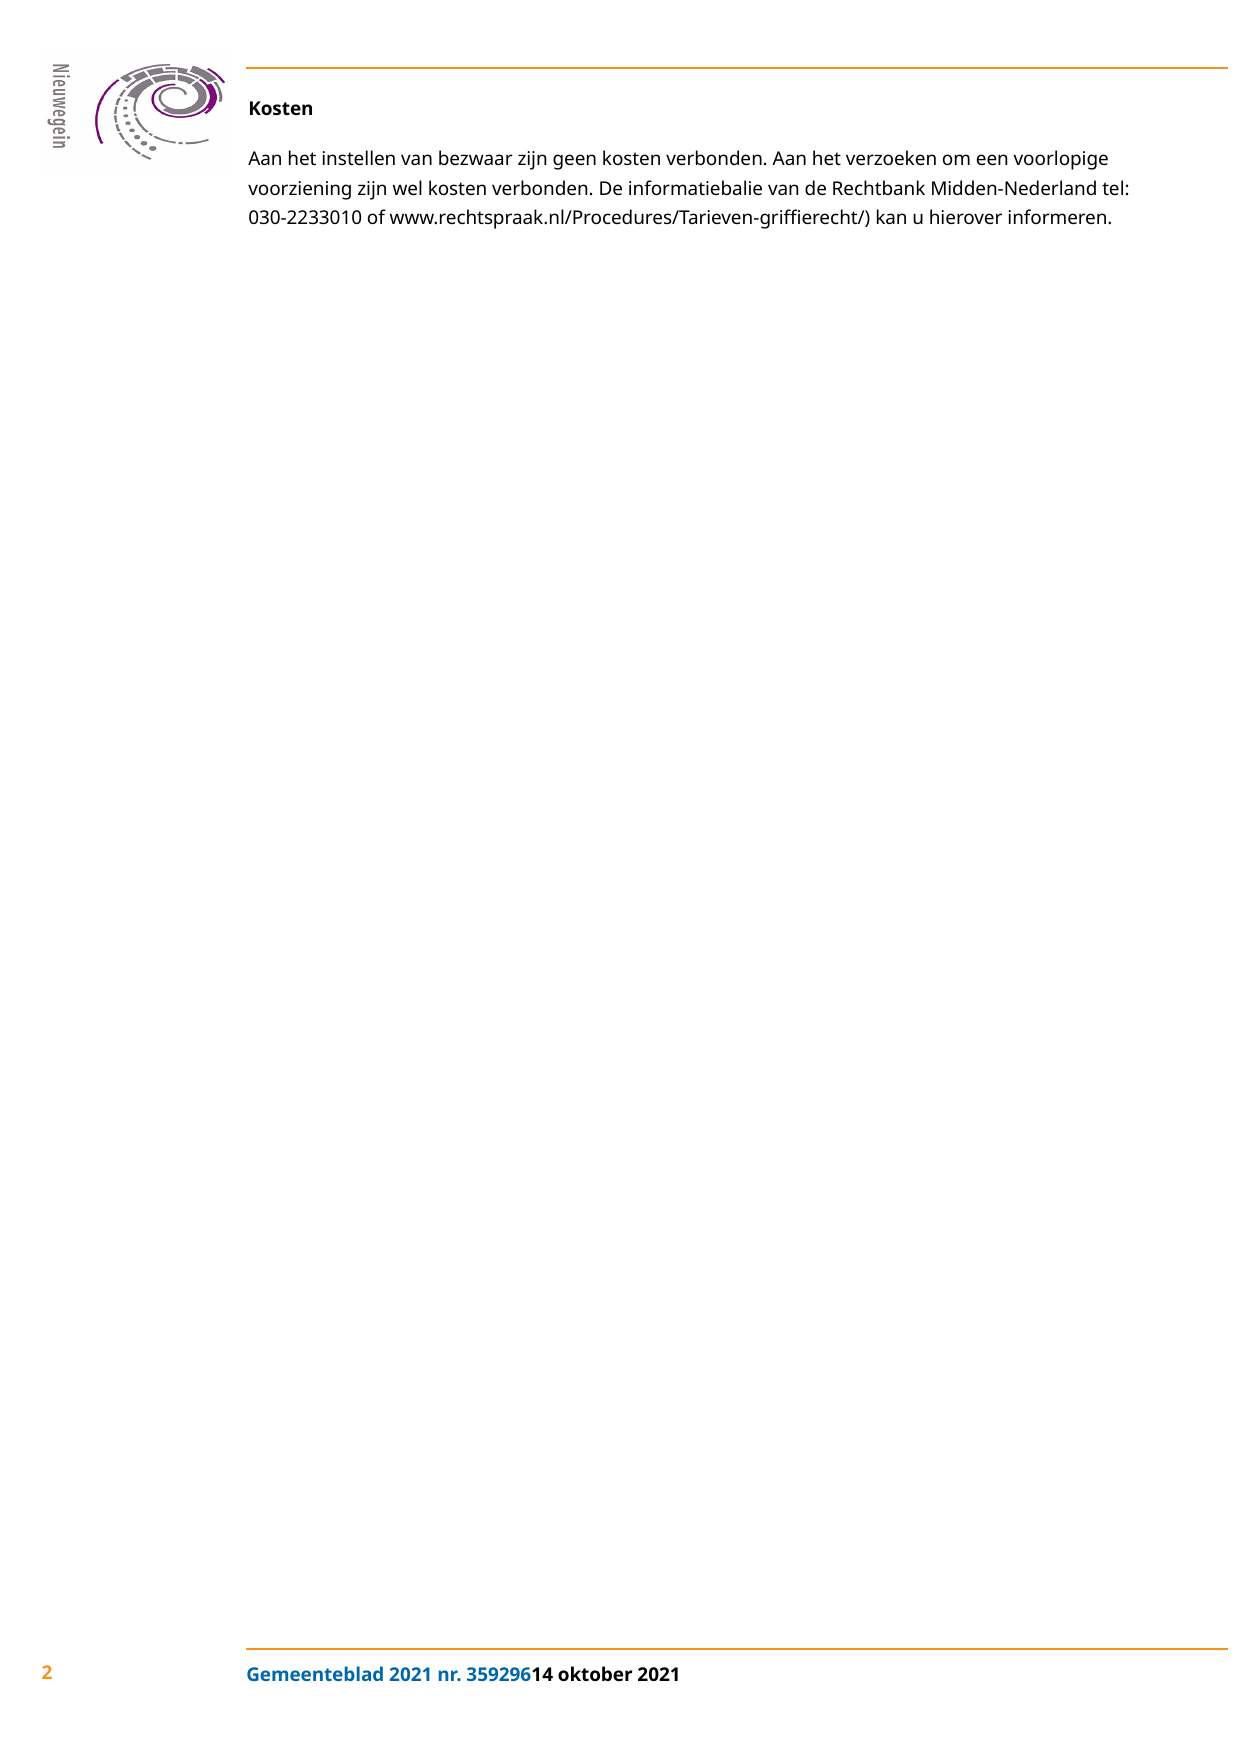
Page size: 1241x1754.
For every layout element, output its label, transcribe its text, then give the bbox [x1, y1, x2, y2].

text Kosten [248, 95, 1152, 121]
text Aan het instellen van bezwaar zijn geen kosten verbonden. Aan het verzoeken om een voorlopige voorziening zijn wel kosten verbonden. De informatiebalie van de Rechtbank Midden-Nederland tel: 030-2233010 of www.rechtspraak.nl/Procedures/Tarieven-griffierecht/) kan u hierover informeren. [248, 145, 1152, 230]
picture [41, 47, 231, 172]
